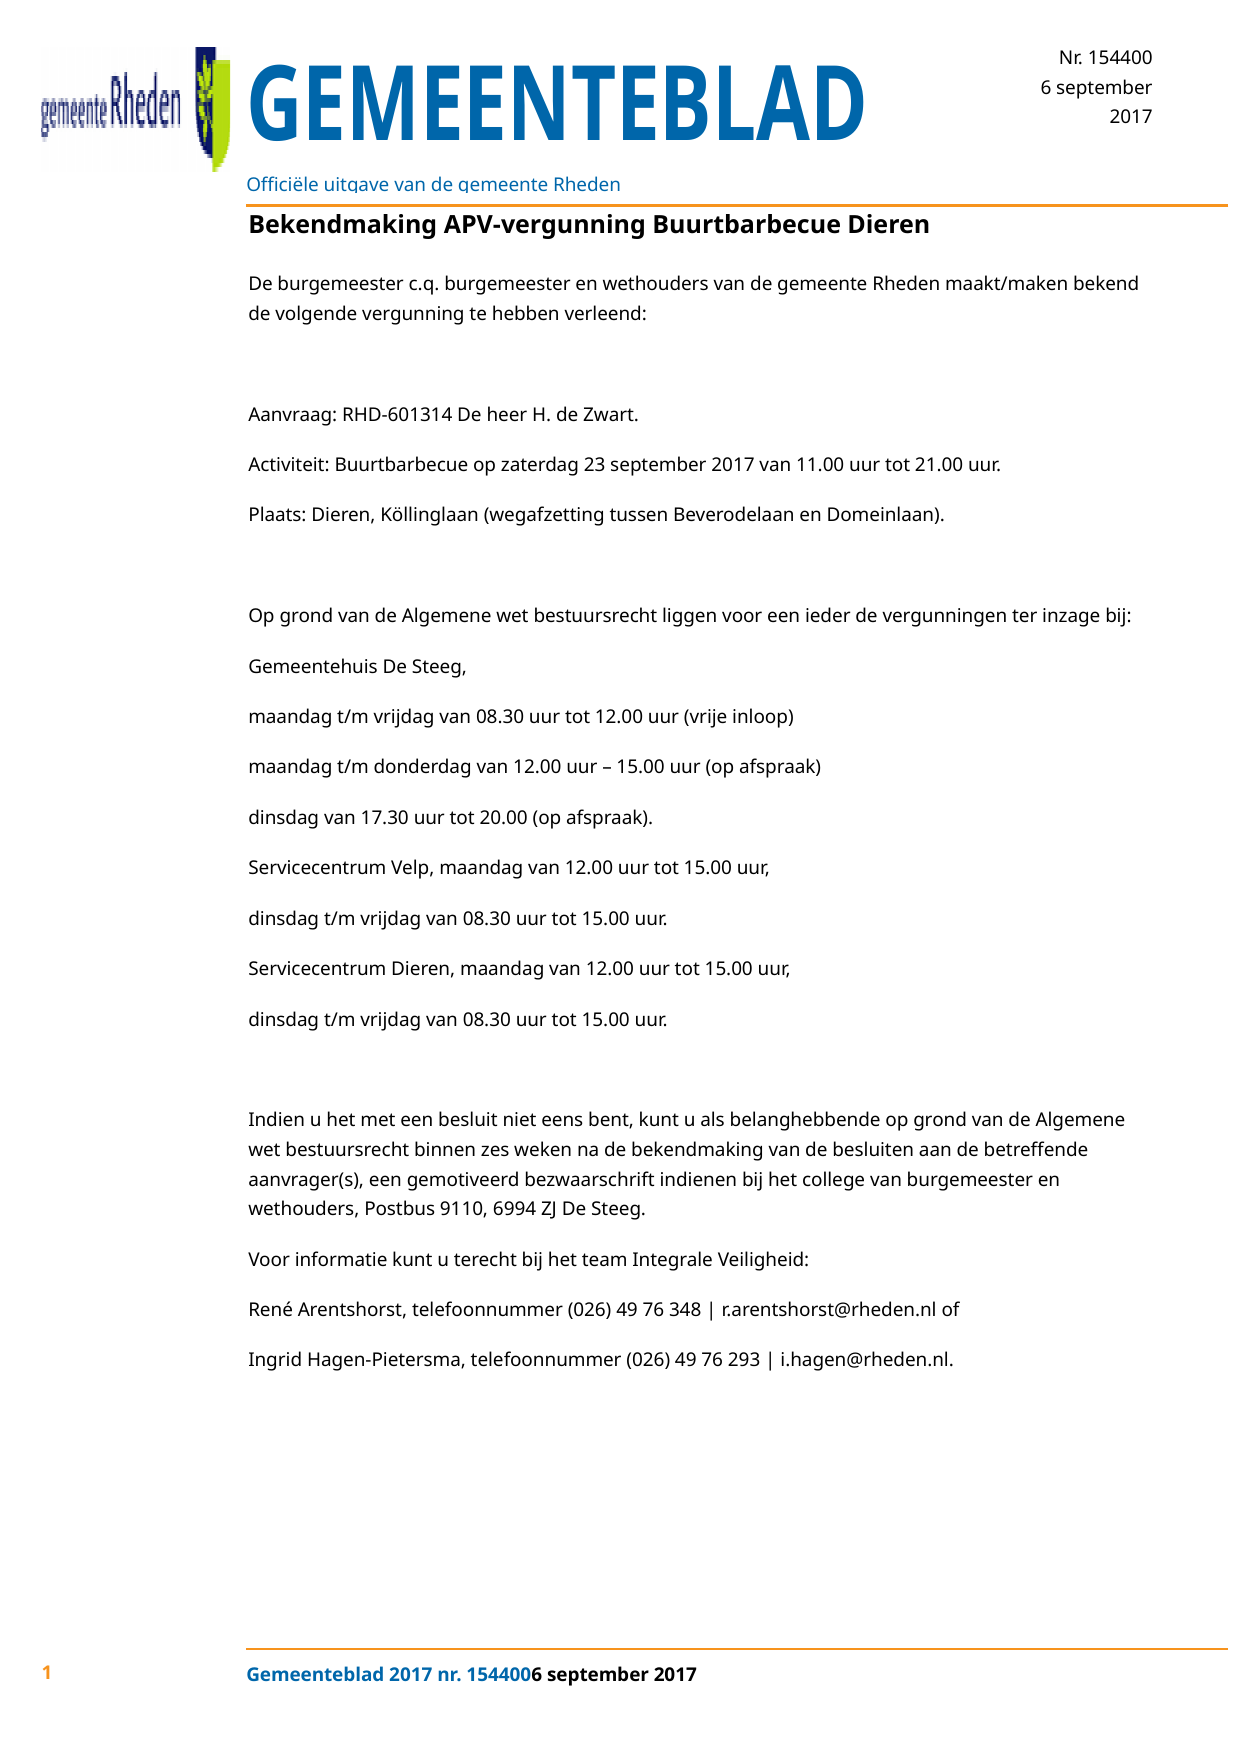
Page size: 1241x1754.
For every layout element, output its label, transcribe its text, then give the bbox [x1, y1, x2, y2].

text Bekendmaking APV-vergunning Buurtbarbecue Dieren [248, 207, 1152, 241]
picture [41, 47, 231, 172]
text dinsdag t/m vrijdag van 08.30 uur tot 15.00 uur. [248, 905, 1152, 931]
text dinsdag van 17.30 uur tot 20.00 (op afspraak). [248, 804, 1152, 830]
text dinsdag t/m vrijdag van 08.30 uur tot 15.00 uur. [248, 1006, 1152, 1031]
text Plaats: Dieren, Köllinglaan (wegafzetting tussen Beverodelaan en Domeinlaan). [248, 502, 1152, 527]
text Voor informatie kunt u terecht bij het team Integrale Veiligheid: [248, 1246, 1152, 1271]
text Indien u het met een besluit niet eens bent, kunt u als belanghebbende op grond van de Algemene wet bestuursrecht binnen zes weken na de bekendmaking van de besluiten aan de betreffende aanvrager(s), een gemotiveerd bezwaarschrift indienen bij het college van burgemeester en wethouders, Postbus 9110, 6994 ZJ De Steeg. [248, 1107, 1152, 1221]
text Activiteit: Buurtbarbecue op zaterdag 23 september 2017 van 11.00 uur tot 21.00 uur. [248, 451, 1152, 477]
text Ingrid Hagen-Pietersma, telefoonnummer (026) 49 76 293 | i.hagen@rheden.nl. [248, 1347, 1152, 1372]
text Aanvraag: RHD-601314 De heer H. de Zwart. [248, 401, 1152, 426]
text Servicecentrum Dieren, maandag van 12.00 uur tot 15.00 uur, [248, 955, 1152, 981]
text Servicecentrum Velp, maandag van 12.00 uur tot 15.00 uur, [248, 854, 1152, 880]
text Op grond van de Algemene wet bestuursrecht liggen voor een ieder de vergunningen ter inzage bij: [248, 602, 1152, 628]
text maandag t/m donderdag van 12.00 uur – 15.00 uur (op afspraak) [248, 754, 1152, 779]
text Gemeentehuis De Steeg, [248, 653, 1152, 678]
text maandag t/m vrijdag van 08.30 uur tot 12.00 uur (vrije inloop) [248, 703, 1152, 729]
text René Arentshorst, telefoonnummer (026) 49 76 348 | r.arentshorst@rheden.nl of [248, 1296, 1152, 1322]
text De burgemeester c.q. burgemeester en wethouders van de gemeente Rheden maakt/maken bekend de volgende vergunning te hebben verleend: [248, 270, 1152, 326]
